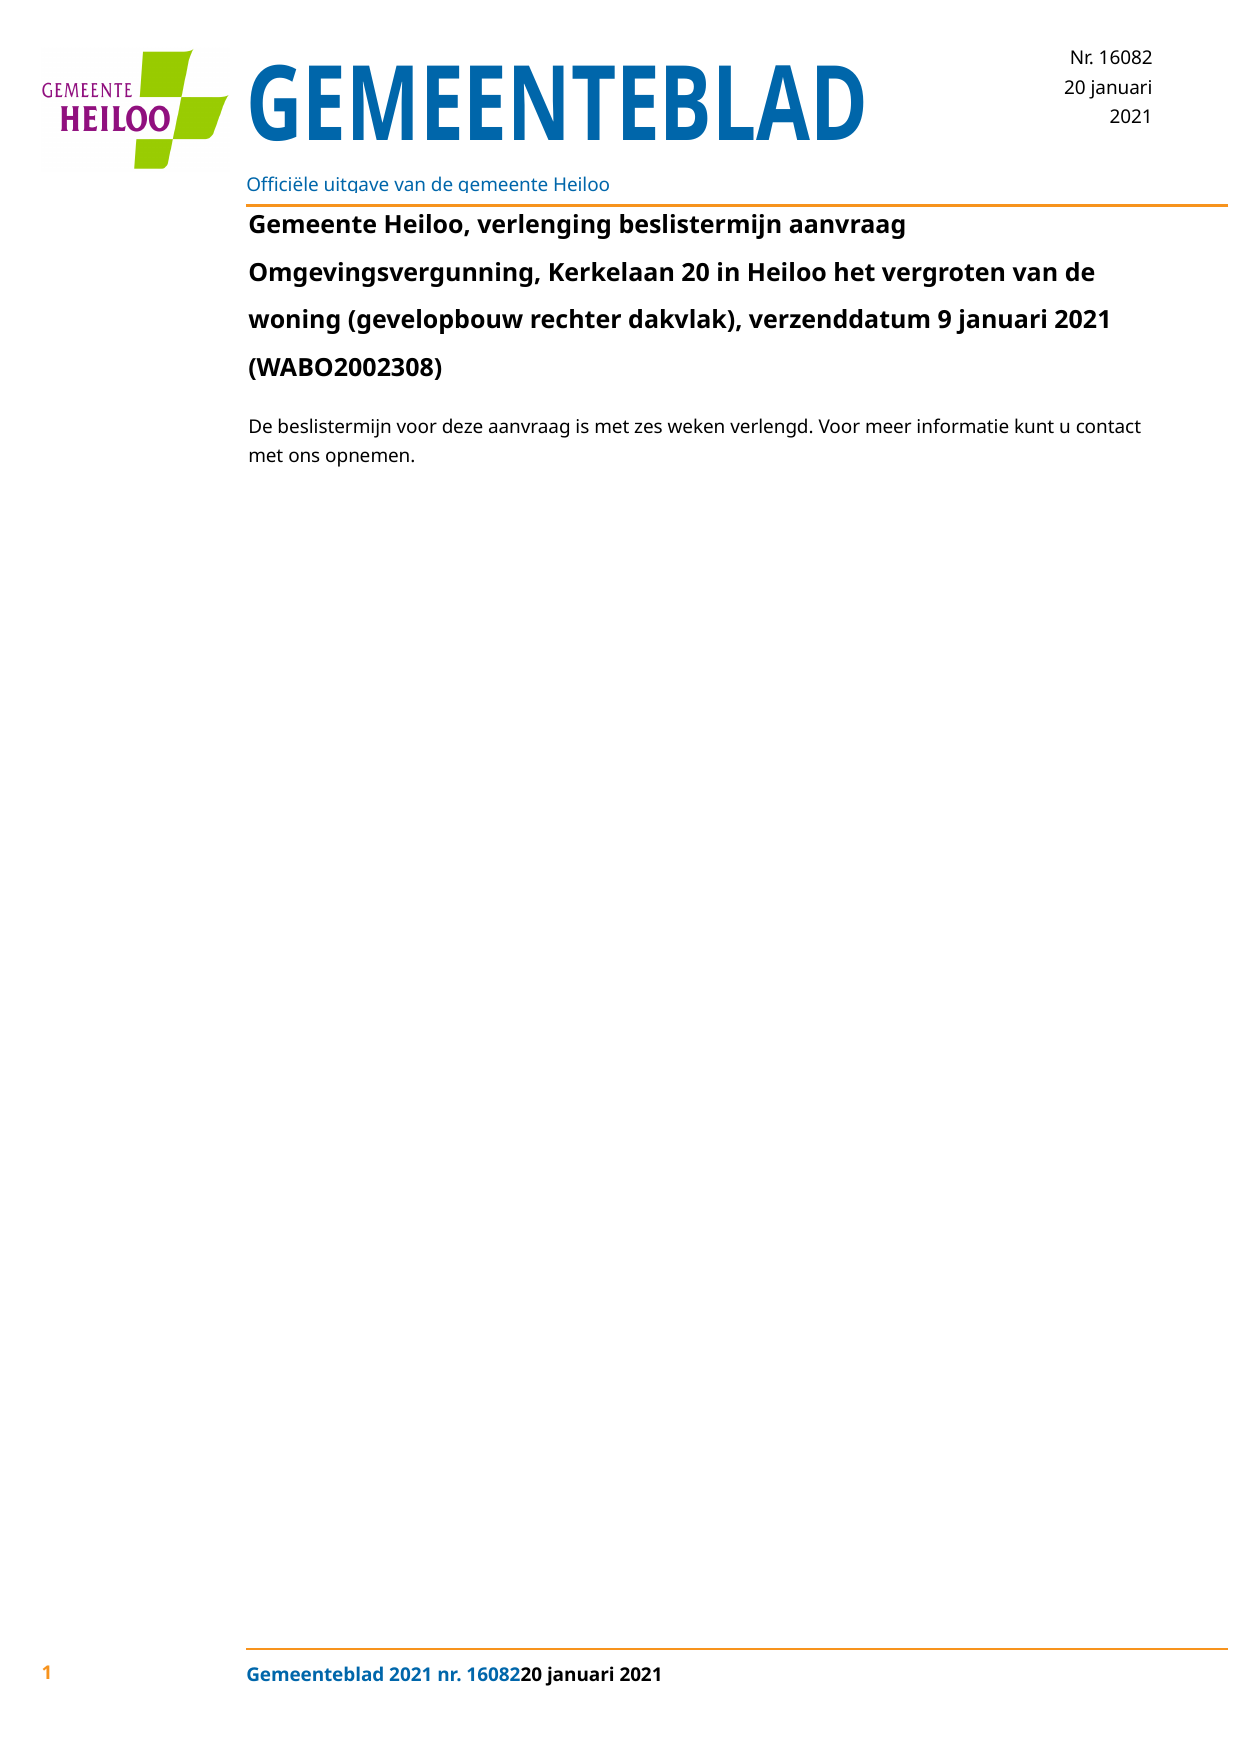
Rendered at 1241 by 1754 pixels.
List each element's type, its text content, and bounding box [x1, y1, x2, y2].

text De beslistermijn voor deze aanvraag is met zes weken verlengd. Voor meer informatie kunt u contact met ons opnemen. [248, 413, 1152, 468]
text Gemeente Heiloo, verlenging beslistermijn aanvraag Omgevingsvergunning, Kerkelaan 20 in Heiloo het vergroten van de woning (gevelopbouw rechter dakvlak), verzenddatum 9 januari 2021 (WABO2002308) [248, 207, 1152, 384]
picture [41, 47, 231, 172]
